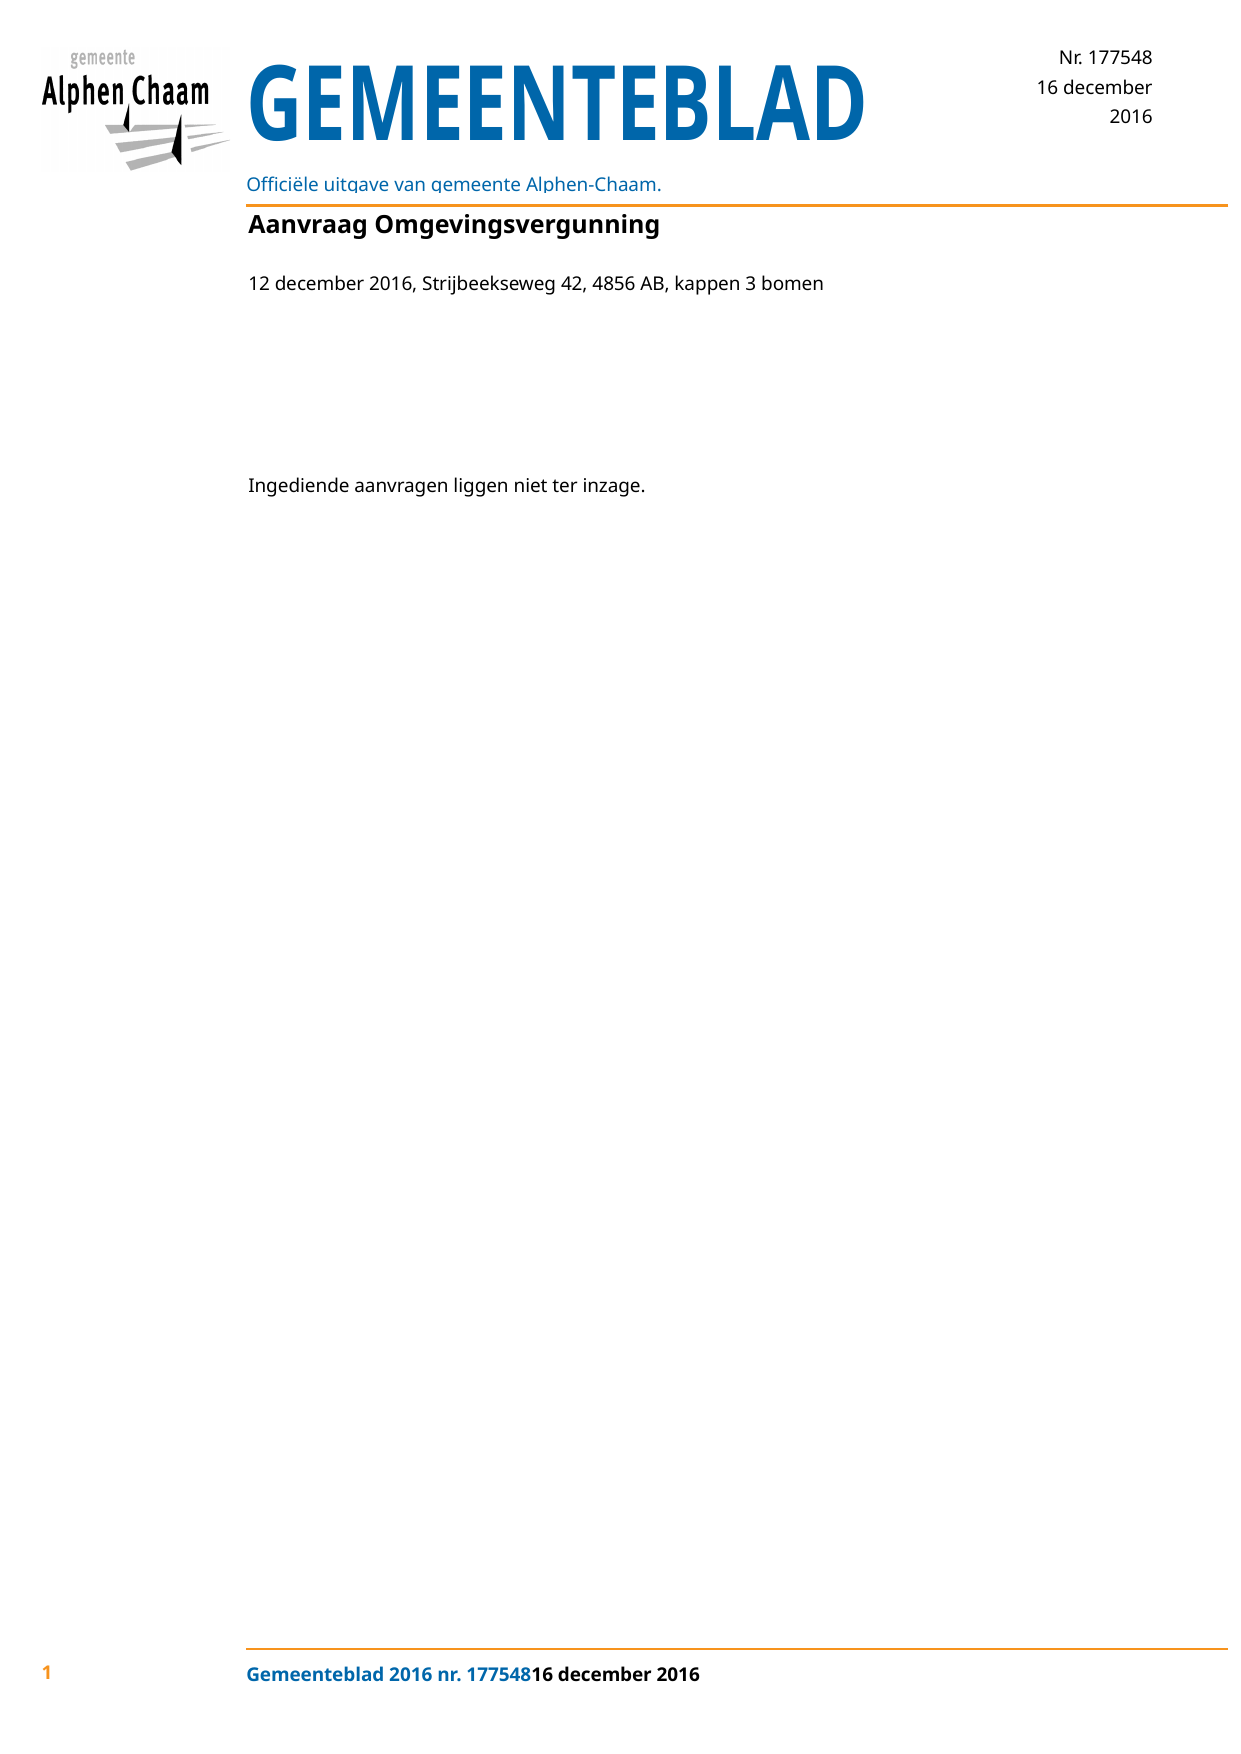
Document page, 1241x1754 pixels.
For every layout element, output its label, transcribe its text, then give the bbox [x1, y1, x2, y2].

text 12 december 2016, Strijbeekseweg 42, 4856 AB, kappen 3 bomen [248, 270, 1152, 296]
text Aanvraag Omgevingsvergunning [248, 207, 1152, 241]
picture [41, 47, 231, 172]
text Ingediende aanvragen liggen niet ter inzage. [248, 472, 1152, 498]
